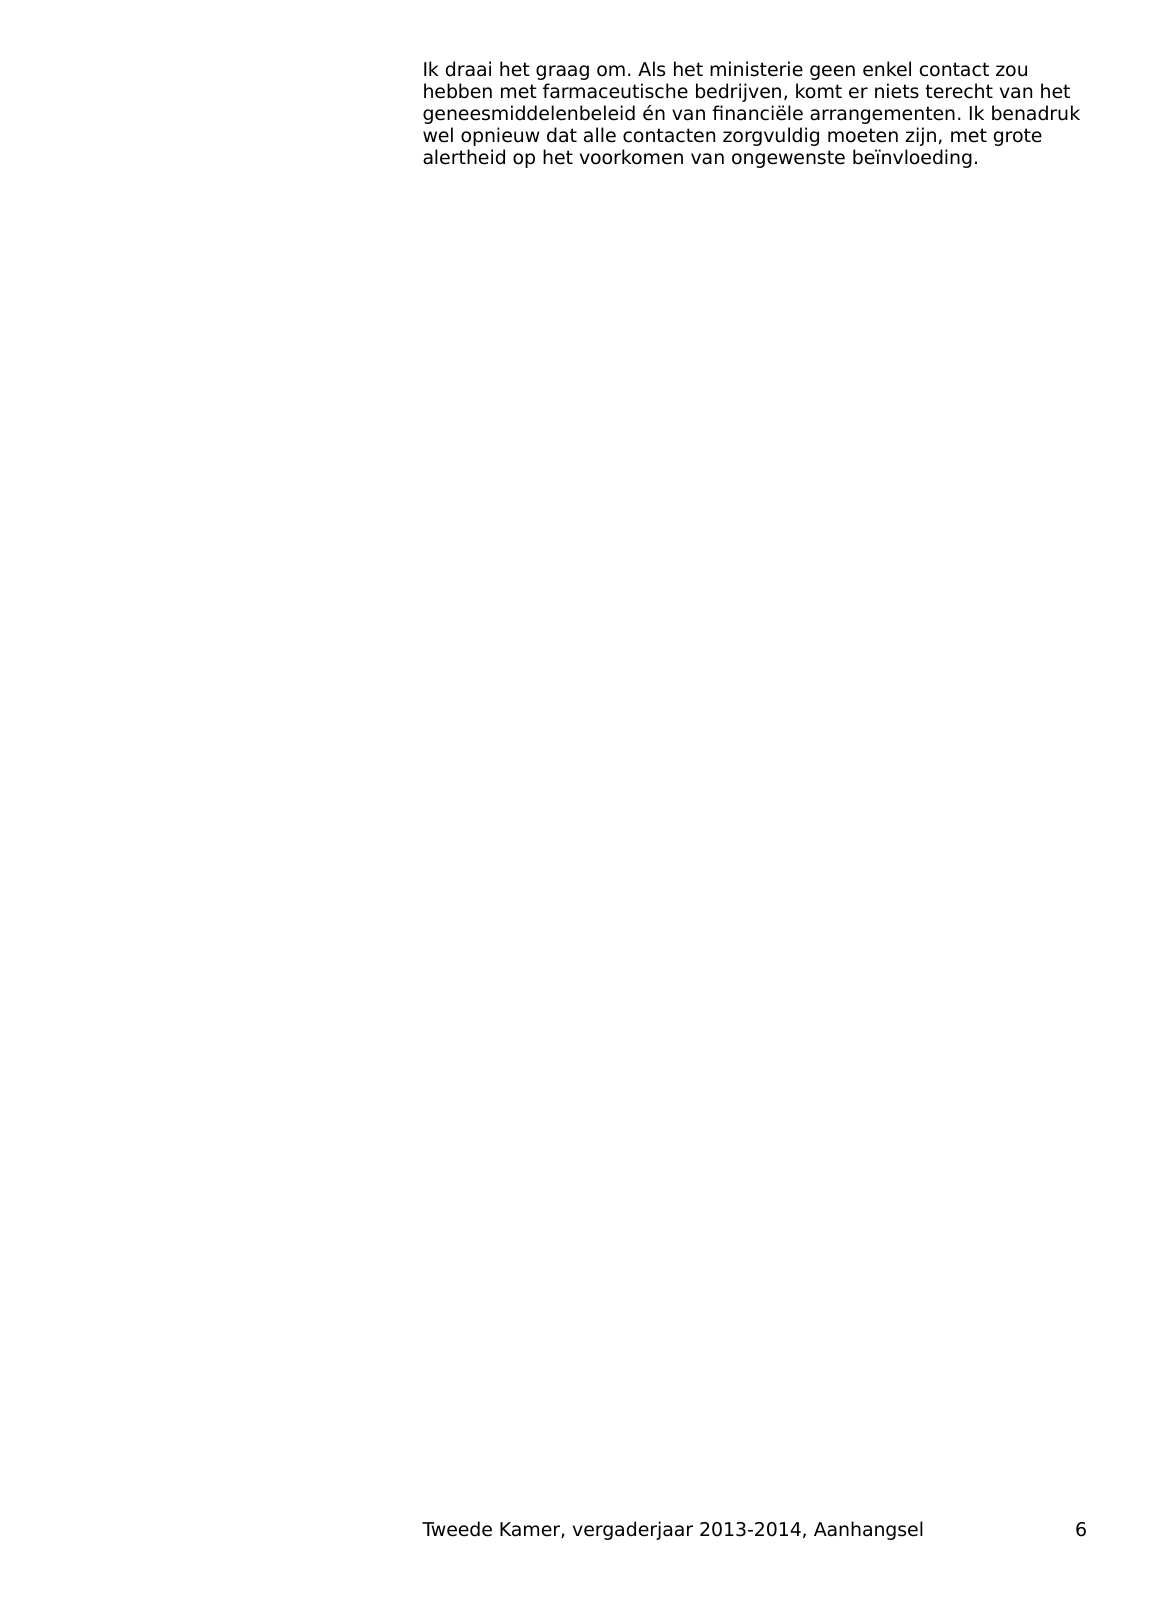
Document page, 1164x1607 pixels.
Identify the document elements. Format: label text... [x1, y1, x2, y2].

text Ik draai het graag om. Als het ministerie geen enkel contact zou hebben met farmaceutische bedrijven, komt er niets terecht van het geneesmiddelenbeleid én van financiële arrangementen. Ik benadruk wel opnieuw dat alle contacten zorgvuldig moeten zijn, met grote alertheid op het voorkomen van ongewenste beïnvloeding. [422, 59, 1087, 169]
